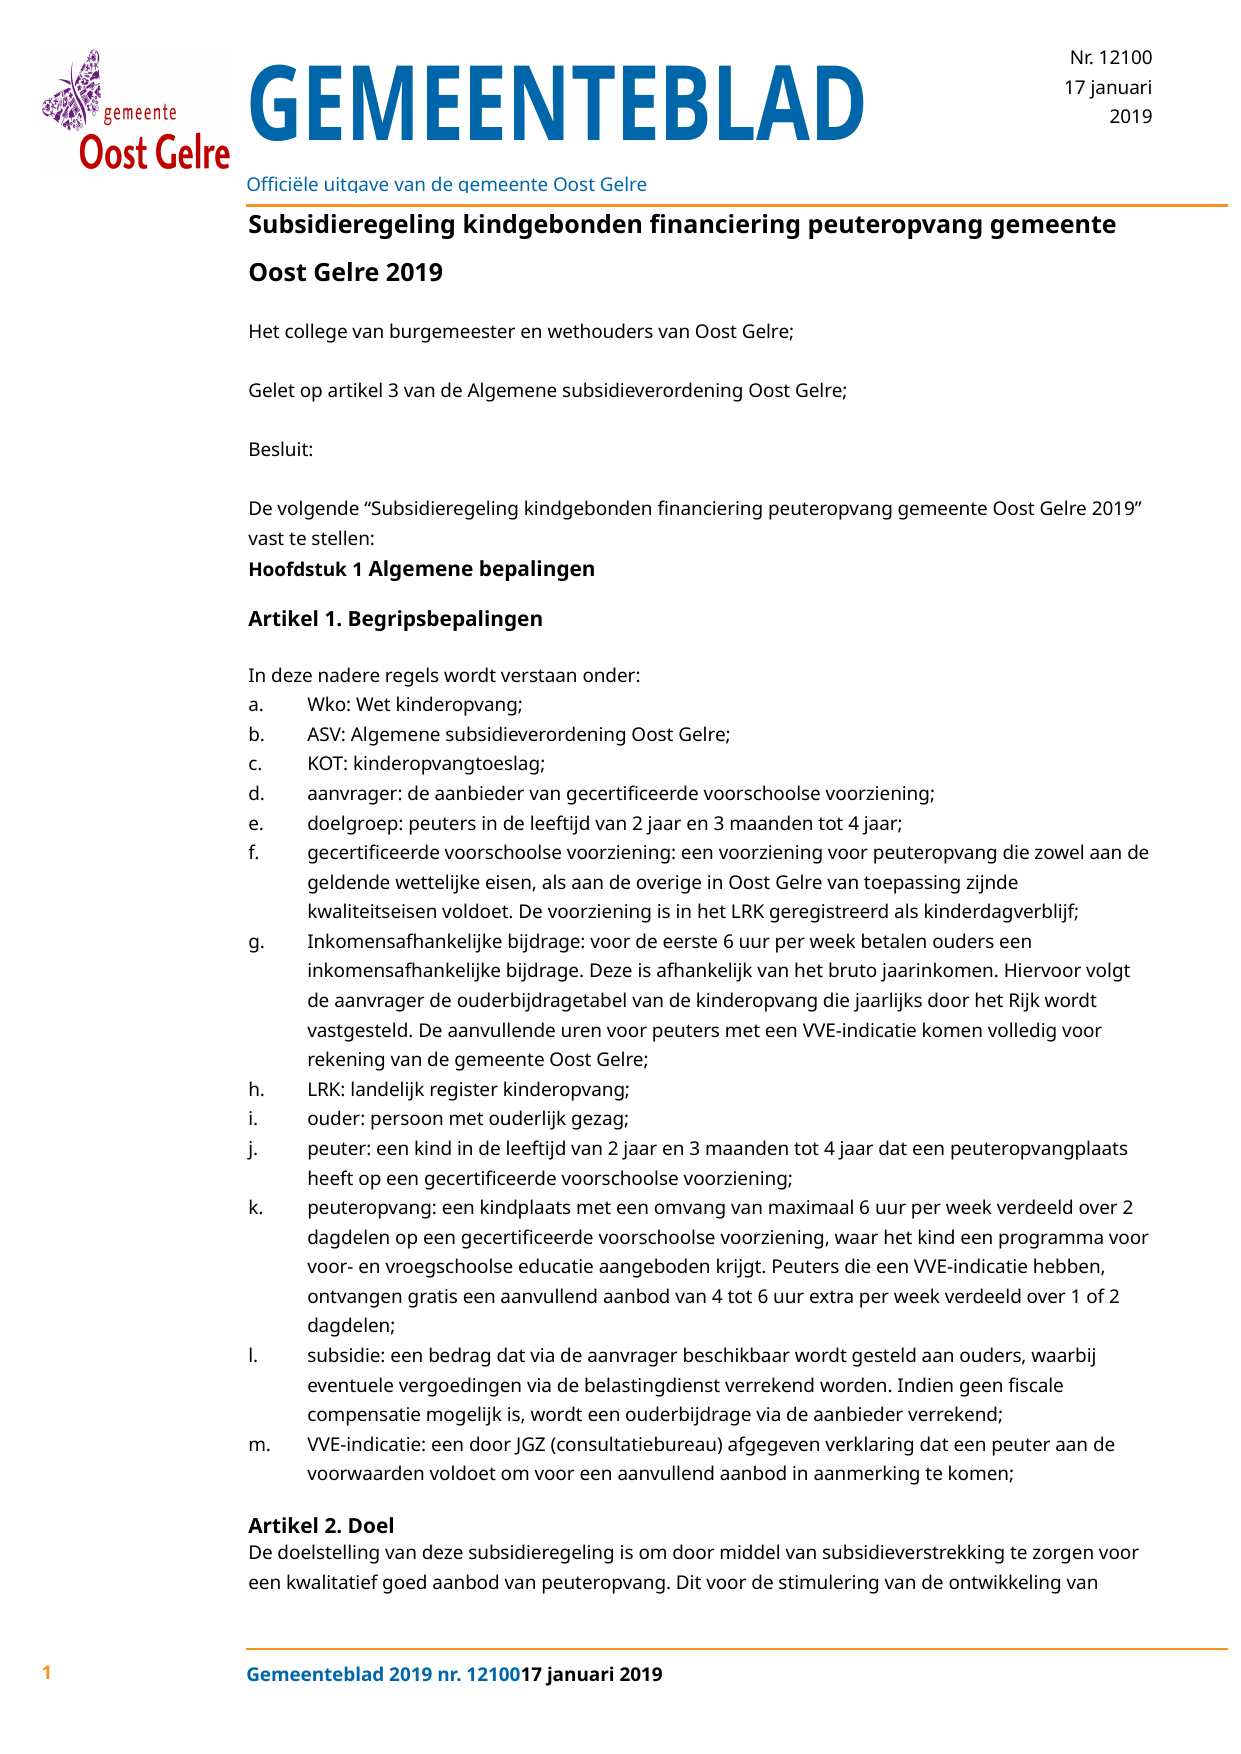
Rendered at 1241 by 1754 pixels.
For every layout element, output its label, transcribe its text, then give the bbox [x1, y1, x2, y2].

list ouder: persoon met ouderlijk gezag; [248, 1106, 1152, 1131]
text Gelet op artikel 3 van de Algemene subsidieverordening Oost Gelre; [248, 377, 1152, 403]
list doelgroep: peuters in de leeftijd van 2 jaar en 3 maanden tot 4 jaar; [248, 810, 1152, 836]
text De doelstelling van deze subsidieregeling is om door middel van subsidieverstrekking te zorgen voor een kwalitatief goed aanbod van peuteropvang. Dit voor de stimulering van de ontwikkeling van [248, 1539, 1152, 1595]
list Wko: Wet kinderopvang; [248, 691, 1152, 717]
picture [41, 47, 231, 172]
text Subsidieregeling kindgebonden financiering peuteropvang gemeente Oost Gelre 2019 [248, 207, 1152, 288]
list gecertificeerde voorschoolse voorziening: een voorziening voor peuteropvang die zowel aan de geldende wettelijke eisen, als aan de overige in Oost Gelre van toepassing zijnde kwaliteitseisen voldoet. De voorziening is in het LRK geregistreerd als kinderdagverblijf; [248, 839, 1152, 924]
text Artikel 2. Doel [248, 1511, 1152, 1539]
list peuteropvang: een kindplaats met een omvang van maximaal 6 uur per week verdeeld over 2 dagdelen op een gecertificeerde voorschoolse voorziening, waar het kind een programma voor voor- en vroegschoolse educatie aangeboden krijgt. Peuters die een VVE-indicatie hebben, ontvangen gratis een aanvullend aanbod van 4 tot 6 uur extra per week verdeeld over 1 of 2 dagdelen; [248, 1194, 1152, 1338]
text De volgende “Subsidieregeling kindgebonden financiering peuteropvang gemeente Oost Gelre 2019” vast te stellen: [248, 495, 1152, 551]
list Inkomensafhankelijke bijdrage: voor de eerste 6 uur per week betalen ouders een inkomensafhankelijke bijdrage. Deze is afhankelijk van het bruto jaarinkomen. Hiervoor volgt de aanvrager de ouderbijdragetabel van de kinderopvang die jaarlijks door het Rijk wordt vastgesteld. De aanvullende uren voor peuters met een VVE-indicatie komen volledig voor rekening van de gemeente Oost Gelre; [248, 928, 1152, 1072]
list ASV: Algemene subsidieverordening Oost Gelre; [248, 721, 1152, 747]
text In deze nadere regels wordt verstaan onder: [248, 662, 1152, 688]
list VVE-indicatie: een door JGZ (consultatiebureau) afgegeven verklaring dat een peuter aan de voorwaarden voldoet om voor een aanvullend aanbod in aanmerking te komen; [248, 1431, 1152, 1486]
text Hoofdstuk 1 Algemene bepalingen [248, 554, 1152, 583]
list peuter: een kind in de leeftijd van 2 jaar en 3 maanden tot 4 jaar dat een peuteropvangplaats heeft op een gecertificeerde voorschoolse voorziening; [248, 1135, 1152, 1191]
list aanvrager: de aanbieder van gecertificeerde voorschoolse voorziening; [248, 780, 1152, 806]
text Artikel 1. Begripsbepalingen [248, 604, 1152, 632]
list subsidie: een bedrag dat via de aanvrager beschikbaar wordt gesteld aan ouders, waarbij eventuele vergoedingen via de belastingdienst verrekend worden. Indien geen fiscale compensatie mogelijk is, wordt een ouderbijdrage via de aanbieder verrekend; [248, 1342, 1152, 1427]
text Het college van burgemeester en wethouders van Oost Gelre; [248, 318, 1152, 344]
text Besluit: [248, 436, 1152, 462]
list KOT: kinderopvangtoeslag; [248, 751, 1152, 776]
list LRK: landelijk register kinderopvang; [248, 1076, 1152, 1102]
